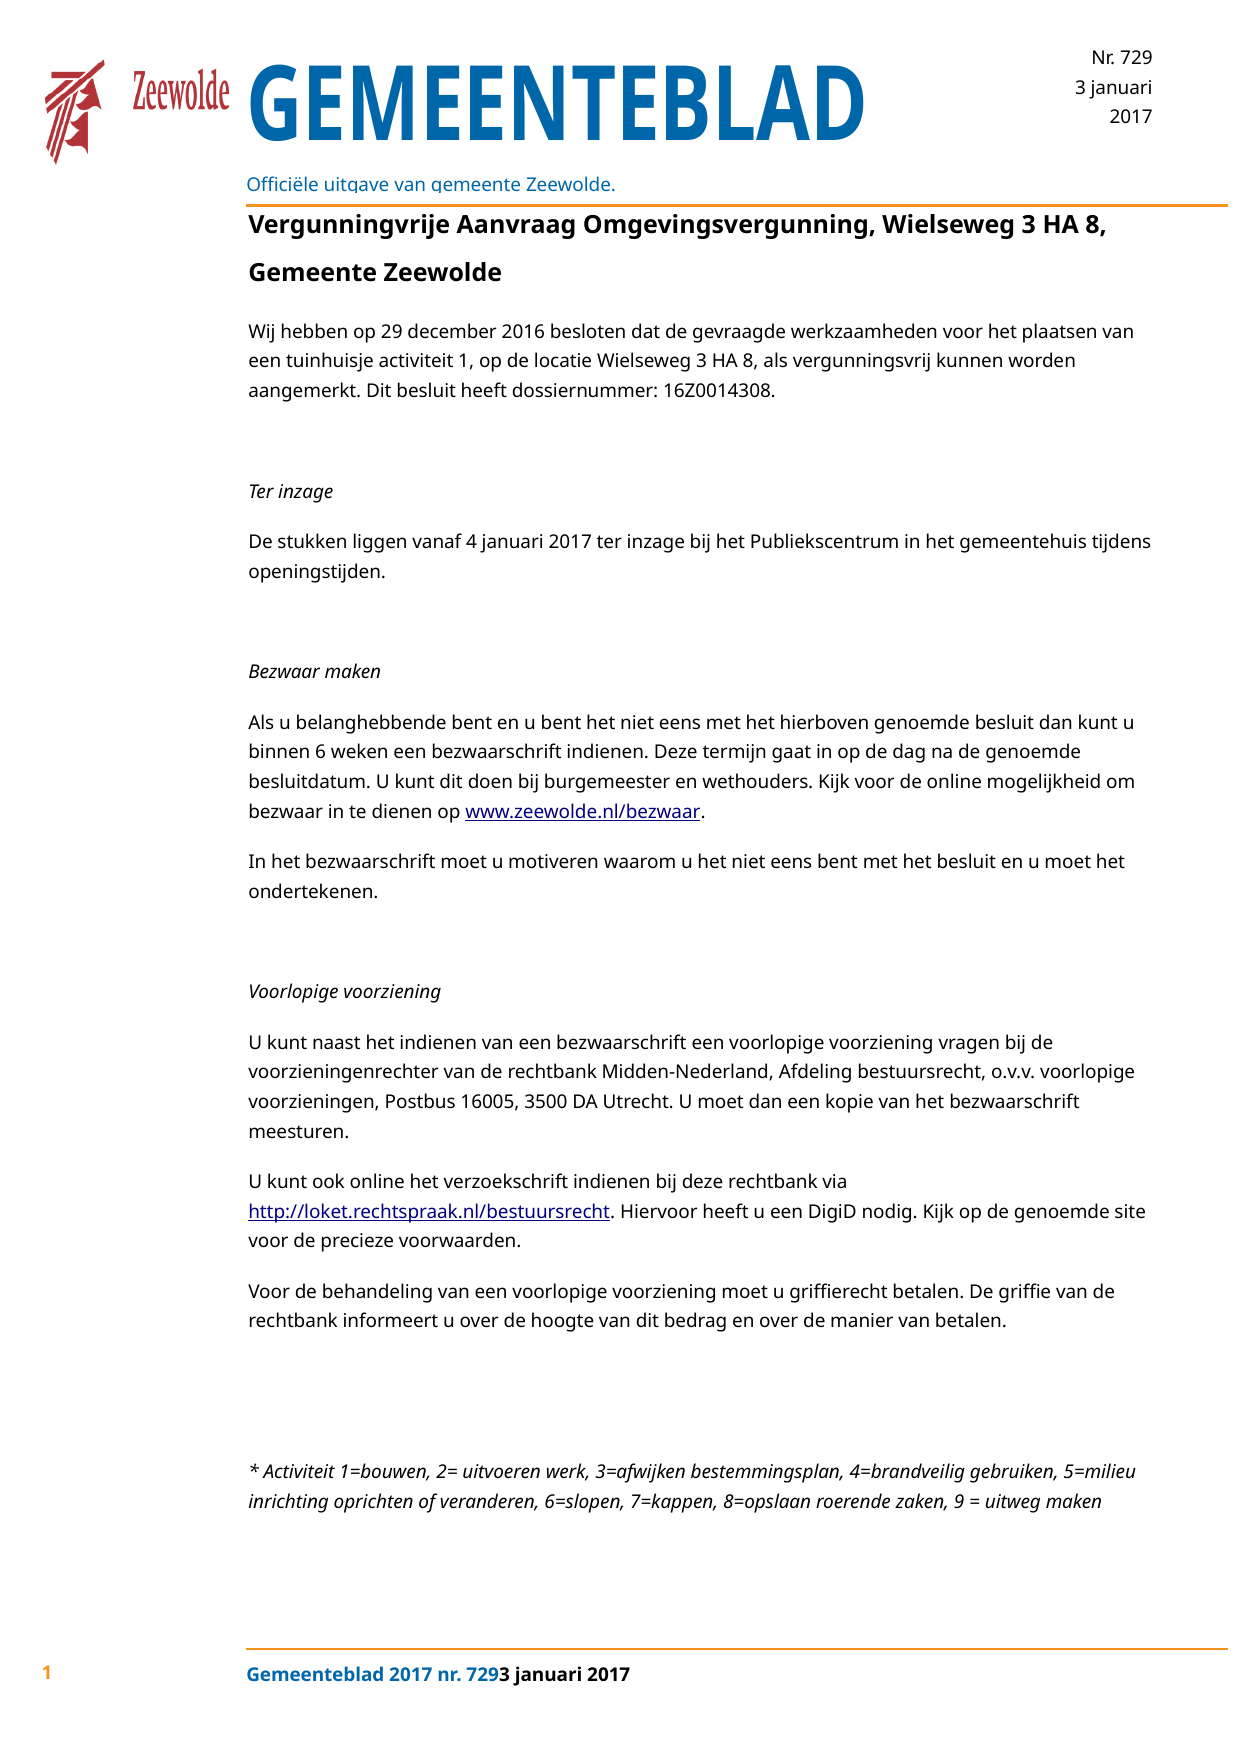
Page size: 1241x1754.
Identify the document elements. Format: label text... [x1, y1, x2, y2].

text Wij hebben op 29 december 2016 besloten dat de gevraagde werkzaamheden voor het plaatsen van een tuinhuisje activiteit 1, op de locatie Wielseweg 3 HA 8, als vergunningsvrij kunnen worden aangemerkt. Dit besluit heeft dossiernummer: 16Z0014308. [248, 318, 1152, 403]
text Voor de behandeling van een voorlopige voorziening moet u griffierecht betalen. De griffie van de rechtbank informeert u over de hoogte van dit bedrag en over de manier van betalen. [248, 1278, 1152, 1333]
text Vergunningvrije Aanvraag Omgevingsvergunning, Wielseweg 3 HA 8, Gemeente Zeewolde [248, 207, 1152, 288]
text * Activiteit 1=bouwen, 2= uitvoeren werk, 3=afwijken bestemmingsplan, 4=brandveilig gebruiken, 5=milieu inrichting oprichten of veranderen, 6=slopen, 7=kappen, 8=opslaan roerende zaken, 9 = uitweg maken [248, 1459, 1152, 1514]
text Ter inzage [248, 478, 1152, 504]
text In het bezwaarschrift moet u motiveren waarom u het niet eens bent met het besluit en u moet het ondertekenen. [248, 848, 1152, 904]
text Bezwaar maken [248, 659, 1152, 684]
text U kunt ook online het verzoekschrift indienen bij deze rechtbank via http://loket.rechtspraak.nl/bestuursrecht. Hiervoor heeft u een DigiD nodig. Kijk op de genoemde site voor de precieze voorwaarden. [248, 1168, 1152, 1253]
text De stukken liggen vanaf 4 januari 2017 ter inzage bij het Publiekscentrum in het gemeentehuis tijdens openingstijden. [248, 528, 1152, 584]
picture [41, 47, 231, 172]
text U kunt naast het indienen van een bezwaarschrift een voorlopige voorziening vragen bij de voorzieningenrechter van de rechtbank Midden-Nederland, Afdeling bestuursrecht, o.v.v. voorlopige voorzieningen, Postbus 16005, 3500 DA Utrecht. U moet dan een kopie van het bezwaarschrift meesturen. [248, 1029, 1152, 1144]
text Als u belanghebbende bent en u bent het niet eens met het hierboven genoemde besluit dan kunt u binnen 6 weken een bezwaarschrift indienen. Deze termijn gaat in op de dag na de genoemde besluitdatum. U kunt dit doen bij burgemeester en wethouders. Kijk voor de online mogelijkheid om bezwaar in te dienen op www.zeewolde.nl/bezwaar. [248, 709, 1152, 824]
text Voorlopige voorziening [248, 979, 1152, 1004]
